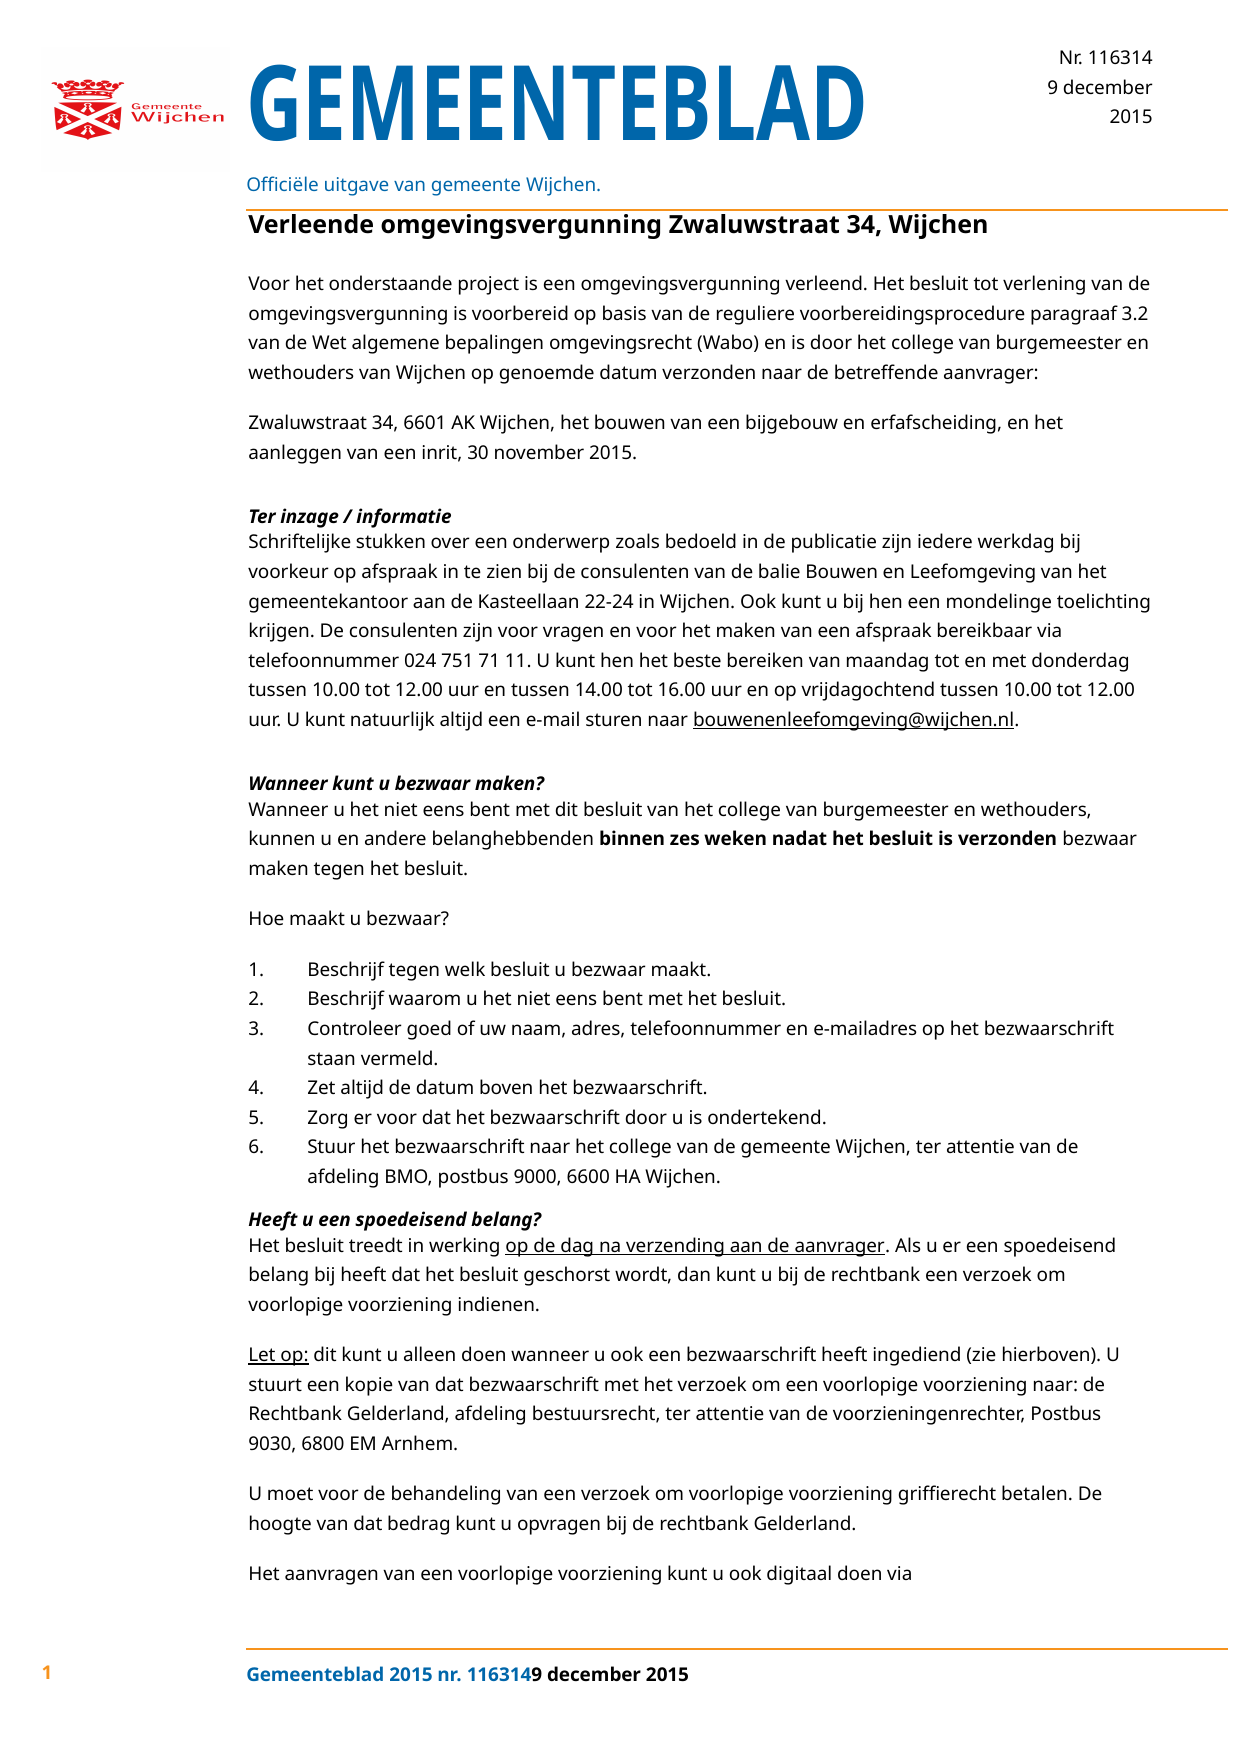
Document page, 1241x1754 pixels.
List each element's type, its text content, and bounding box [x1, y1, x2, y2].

text Let op: dit kunt u alleen doen wanneer u ook een bezwaarschrift heeft ingediend (zie hierboven). U stuurt een kopie van dat bezwaarschrift met het verzoek om een voorlopige voorziening naar: de Rechtbank Gelderland, afdeling bestuursrecht, ter attentie van de voorzieningenrechter, Postbus 9030, 6800 EM Arnhem. [248, 1341, 1152, 1456]
text Ter inzage / informatie [248, 503, 1152, 529]
list Zorg er voor dat het bezwaarschrift door u is ondertekend. [248, 1104, 1152, 1129]
text Verleende omgevingsvergunning Zwaluwstraat 34, Wijchen [248, 211, 1152, 241]
text Wanneer kunt u bezwaar maken? [248, 770, 1152, 796]
list Stuur het bezwaarschrift naar het college van de gemeente Wijchen, ter attentie van de afdeling BMO, postbus 9000, 6600 HA Wijchen. [248, 1133, 1152, 1189]
list Controleer goed of uw naam, adres, telefoonnummer en e-mailadres op het bezwaarschrift staan vermeld. [248, 1015, 1152, 1070]
text Schriftelijke stukken over een onderwerp zoals bedoeld in de publicatie zijn iedere werkdag bij voorkeur op afspraak in te zien bij de consulenten van de balie Bouwen en Leefomgeving van het gemeentekantoor aan de Kasteellaan 22-24 in Wijchen. Ook kunt u bij hen een mondelinge toelichting krijgen. De consulenten zijn voor vragen en voor het maken van een afspraak bereikbaar via telefoonnummer 024 751 71 11. U kunt hen het beste bereiken van maandag tot en met donderdag tussen 10.00 tot 12.00 uur en tussen 14.00 tot 16.00 uur en op vrijdagochtend tussen 10.00 tot 12.00 uur. U kunt natuurlijk altijd een e-mail sturen naar bouwenenleefomgeving@wijchen.nl. [248, 529, 1152, 732]
text Het besluit treedt in werking op de dag na verzending aan de aanvrager. Als u er een spoedeisend belang bij heeft dat het besluit geschorst wordt, dan kunt u bij de rechtbank een verzoek om voorlopige voorziening indienen. [248, 1232, 1152, 1317]
text Het aanvragen van een voorlopige voorziening kunt u ook digitaal doen via [248, 1561, 1152, 1586]
text U moet voor de behandeling van een verzoek om voorlopige voorziening griffierecht betalen. De hoogte van dat bedrag kunt u opvragen bij de rechtbank Gelderland. [248, 1481, 1152, 1536]
text Zwaluwstraat 34, 6601 AK Wijchen, het bouwen van een bijgebouw en erfafscheiding, en het aanleggen van een inrit, 30 november 2015. [248, 409, 1152, 465]
list Zet altijd de datum boven het bezwaarschrift. [248, 1074, 1152, 1100]
text Wanneer u het niet eens bent met dit besluit van het college van burgemeester en wethouders, kunnen u en andere belanghebbenden binnen zes weken nadat het besluit is verzonden bezwaar maken tegen het besluit. [248, 796, 1152, 881]
text Hoe maakt u bezwaar? [248, 906, 1152, 931]
list Beschrijf tegen welk besluit u bezwaar maakt. [248, 956, 1152, 982]
text Heeft u een spoedeisend belang? [248, 1206, 1152, 1232]
text Voor het onderstaande project is een omgevingsvergunning verleend. Het besluit tot verlening van de omgevingsvergunning is voorbereid op basis van de reguliere voorbereidingsprocedure paragraaf 3.2 van de Wet algemene bepalingen omgevingsrecht (Wabo) en is door het college van burgemeester en wethouders van Wijchen op genoemde datum verzonden naar de betreffende aanvrager: [248, 270, 1152, 385]
list Beschrijf waarom u het niet eens bent met het besluit. [248, 986, 1152, 1011]
picture [41, 47, 231, 172]
